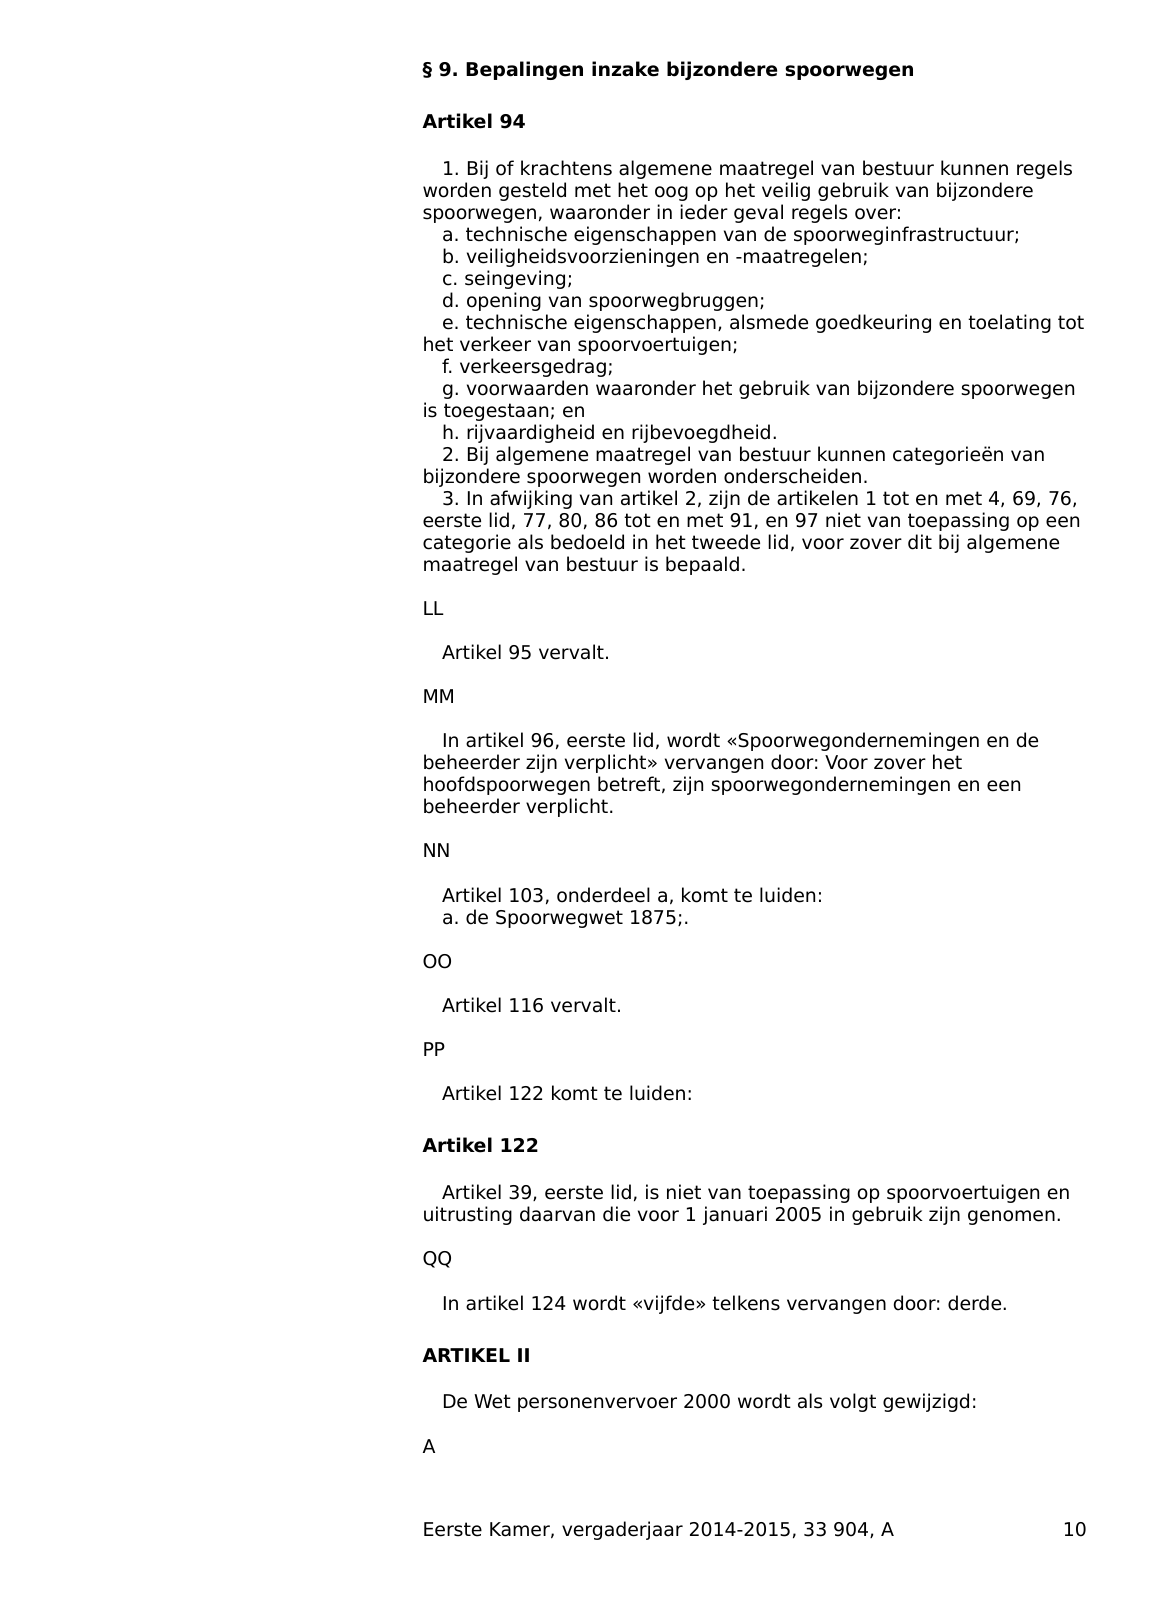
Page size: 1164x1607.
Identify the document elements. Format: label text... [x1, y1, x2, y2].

text h. rijvaardigheid en rijbevoegdheid. [422, 422, 1087, 444]
text In artikel 96, eerste lid, wordt «Spoorwegondernemingen en de beheerder zijn verplicht» vervangen door: Voor zover het hoofdspoorwegen betreft, zijn spoorwegondernemingen en een beheerder verplicht. [422, 730, 1087, 818]
text Artikel 39, eerste lid, is niet van toepassing op spoorvoertuigen en uitrusting daarvan die voor 1 januari 2005 in gebruik zijn genomen. [422, 1182, 1087, 1226]
text De Wet personenvervoer 2000 wordt als volgt gewijzigd: [422, 1391, 1087, 1413]
text 2. Bij algemene maatregel van bestuur kunnen categorieën van bijzondere spoorwegen worden onderscheiden. [422, 444, 1087, 488]
subtitle Artikel 122 [422, 1135, 1087, 1157]
text a. de Spoorwegwet 1875;. [422, 907, 1087, 928]
text Artikel 122 komt te luiden: [422, 1083, 1087, 1105]
text g. voorwaarden waaronder het gebruik van bijzondere spoorwegen is toegestaan; en [422, 378, 1087, 422]
text Artikel 95 vervalt. [422, 642, 1087, 664]
text d. opening van spoorwegbruggen; [422, 290, 1087, 312]
subtitle ARTIKEL II [422, 1344, 1087, 1366]
text c. seingeving; [422, 268, 1087, 290]
text e. technische eigenschappen, alsmede goedkeuring en toelating tot het verkeer van spoorvoertuigen; [422, 312, 1087, 356]
text LL [422, 598, 1087, 620]
text A [422, 1436, 1087, 1458]
text NN [422, 840, 1087, 862]
text Artikel 103, onderdeel a, komt te luiden: [422, 884, 1087, 907]
text 1. Bij of krachtens algemene maatregel van bestuur kunnen regels worden gesteld met het oog op het veilig gebruik van bijzondere spoorwegen, waaronder in ieder geval regels over: [422, 158, 1087, 224]
text In artikel 124 wordt «vijfde» telkens vervangen door: derde. [422, 1292, 1087, 1314]
text Artikel 116 vervalt. [422, 995, 1087, 1017]
subtitle § 9. Bepalingen inzake bijzondere spoorwegen [422, 59, 1087, 81]
text a. technische eigenschappen van de spoorweginfrastructuur; [422, 224, 1087, 246]
subtitle Artikel 94 [422, 111, 1087, 133]
text f. verkeersgedrag; [422, 356, 1087, 378]
text PP [422, 1039, 1087, 1061]
text OO [422, 951, 1087, 973]
text b. veiligheidsvoorzieningen en -maatregelen; [422, 246, 1087, 268]
text QQ [422, 1248, 1087, 1270]
text 3. In afwijking van artikel 2, zijn de artikelen 1 tot en met 4, 69, 76, eerste lid, 77, 80, 86 tot en met 91, en 97 niet van toepassing op een categorie als bedoeld in het tweede lid, voor zover dit bij algemene maatregel van bestuur is bepaald. [422, 488, 1087, 576]
text MM [422, 686, 1087, 708]
